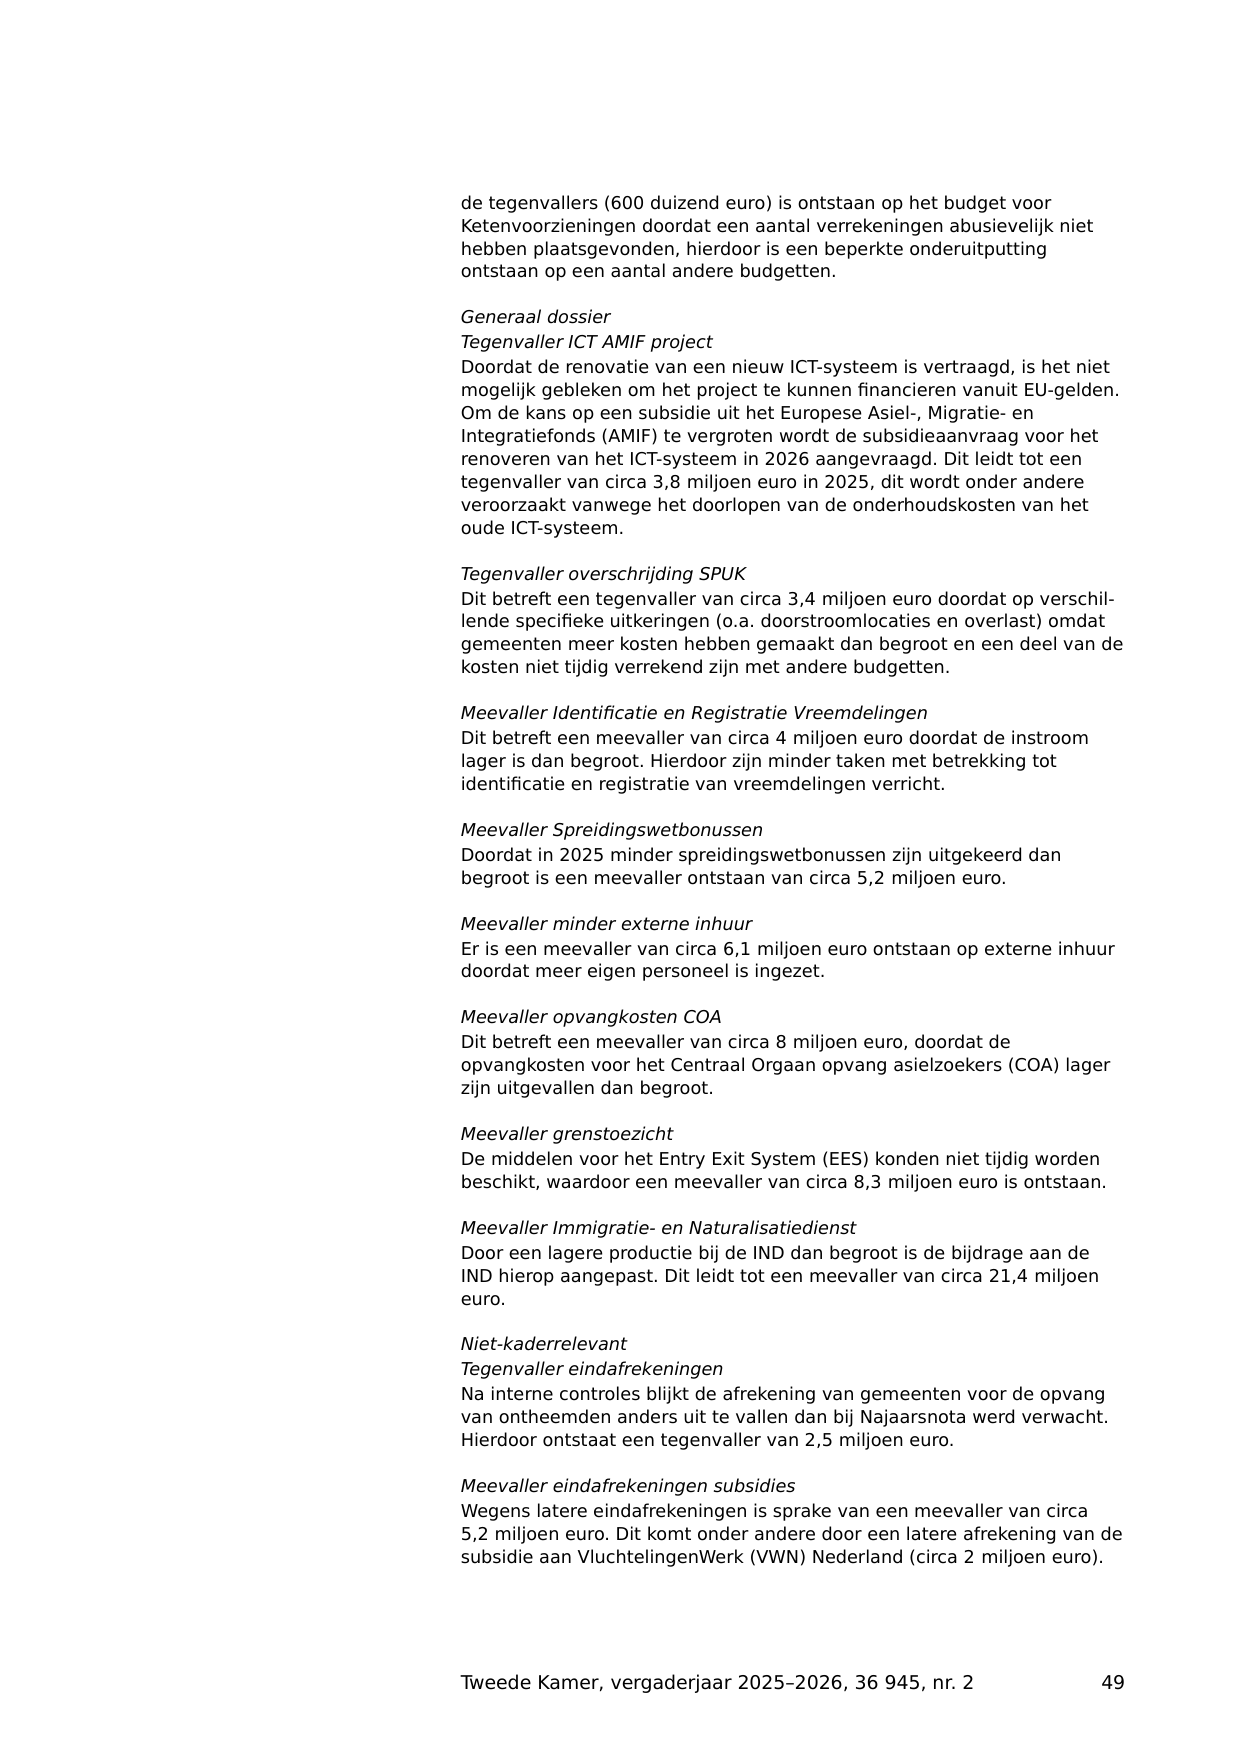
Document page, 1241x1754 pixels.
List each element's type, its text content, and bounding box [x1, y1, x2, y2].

text Meevaller grenstoezicht [461, 1122, 1125, 1145]
text Tegenvaller ICT AMIF project [461, 330, 1125, 353]
text Meevaller minder externe inhuur [461, 912, 1125, 934]
text Wegens latere eindafrekeningen is sprake van een meevaller van circa 5,2 miljoen euro. Dit komt onder andere door een latere afrekening van de subsidie aan VluchtelingenWerk (VWN) Nederland (circa 2 miljoen euro). [461, 1499, 1125, 1568]
text Dit betreft een meevaller van circa 4 miljoen euro doordat de instroom lager is dan begroot. Hierdoor zijn minder taken met betrekking tot identificatie en registratie van vreemdelingen verricht. [461, 726, 1125, 795]
text Door een lagere productie bij de IND dan begroot is de bijdrage aan de IND hierop aangepast. Dit leidt tot een meevaller van circa 21,4 miljoen euro. [461, 1241, 1125, 1309]
text Niet-kaderrelevant [461, 1332, 1125, 1355]
text Doordat de renovatie van een nieuw ICT-systeem is vertraagd, is het niet mogelijk gebleken om het project te kunnen financieren vanuit EU-gelden. Om de kans op een subsidie uit het Europese Asiel-, Migratie- en Integratiefonds (AMIF) te vergroten wordt de subsidieaanvraag voor het renoveren van het ICT-systeem in 2026 aangevraagd. Dit leidt tot een tegenvaller van circa 3,8 miljoen euro in 2025, dit wordt onder andere veroorzaakt vanwege het doorlopen van de onderhoudskosten van het oude ICT-systeem. [461, 355, 1125, 539]
text Na interne controles blijkt de afrekening van gemeenten voor de opvang van ontheemden anders uit te vallen dan bij Najaarsnota werd verwacht. Hierdoor ontstaat een tegenvaller van 2,5 miljoen euro. [461, 1382, 1125, 1451]
text Doordat in 2025 minder spreidingswetbonussen zijn uitgekeerd dan begroot is een meevaller ontstaan van circa 5,2 miljoen euro. [461, 843, 1125, 889]
text Dit betreft een tegenvaller van circa 3,4 miljoen euro doordat op verschil-lende specifieke uitkeringen (o.a. doorstroomlocaties en overlast) omdat gemeenten meer kosten hebben gemaakt dan begroot en een deel van de kosten niet tijdig verrekend zijn met andere budgetten. [461, 587, 1125, 678]
text Tegenvaller overschrijding SPUK [461, 562, 1125, 584]
text Meevaller Spreidingswetbonussen [461, 818, 1125, 841]
text Meevaller Identificatie en Registratie Vreemdelingen [461, 701, 1125, 724]
text Generaal dossier [461, 305, 1125, 328]
text Meevaller eindafrekeningen subsidies [461, 1474, 1125, 1497]
text Meevaller Immigratie- en Naturalisatiedienst [461, 1216, 1125, 1239]
text Tegenvaller eindafrekeningen [461, 1357, 1125, 1380]
text De middelen voor het Entry Exit System (EES) konden niet tijdig worden beschikt, waardoor een meevaller van circa 8,3 miljoen euro is ontstaan. [461, 1147, 1125, 1193]
text de tegenvallers (600 duizend euro) is ontstaan op het budget voor Ketenvoorzieningen doordat een aantal verrekeningen abusievelijk niet hebben plaatsgevonden, hierdoor is een beperkte onderuitputting ontstaan op een aantal andere budgetten. [461, 191, 1125, 282]
text Er is een meevaller van circa 6,1 miljoen euro ontstaan op externe inhuur doordat meer eigen personeel is ingezet. [461, 937, 1125, 982]
text Meevaller opvangkosten COA [461, 1005, 1125, 1028]
text Dit betreft een meevaller van circa 8 miljoen euro, doordat de opvangkosten voor het Centraal Orgaan opvang asielzoekers (COA) lager zijn uitgevallen dan begroot. [461, 1030, 1125, 1099]
